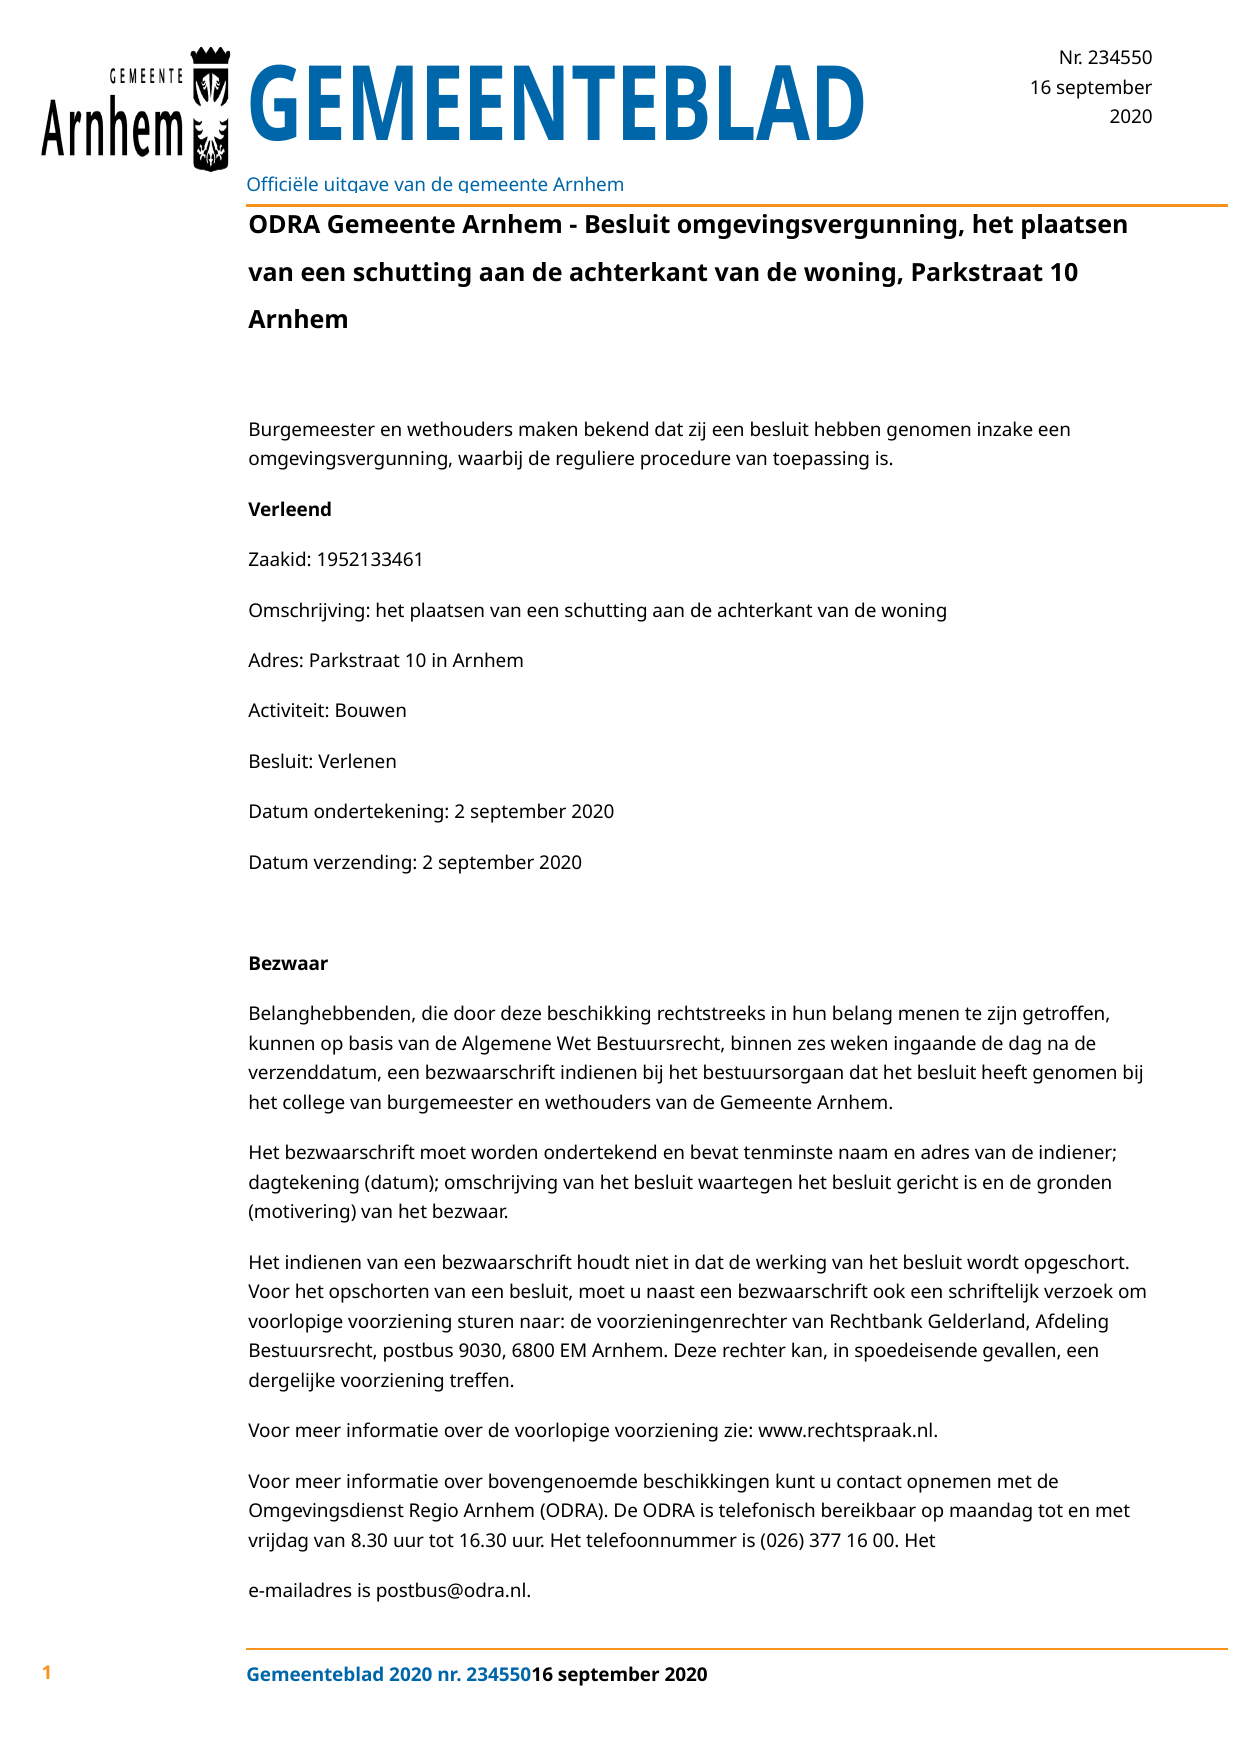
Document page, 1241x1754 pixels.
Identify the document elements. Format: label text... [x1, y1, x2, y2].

text Het indienen van een bezwaarschrift houdt niet in dat de werking van het besluit wordt opgeschort. Voor het opschorten van een besluit, moet u naast een bezwaarschrift ook een schriftelijk verzoek om voorlopige voorziening sturen naar: de voorzieningenrechter van Rechtbank Gelderland, Afdeling Bestuursrecht, postbus 9030, 6800 EM Arnhem. Deze rechter kan, in spoedeisende gevallen, een dergelijke voorziening treffen. [248, 1249, 1152, 1393]
text e-mailadres is postbus@odra.nl. [248, 1578, 1152, 1603]
text Datum ondertekening: 2 september 2020 [248, 798, 1152, 824]
text Het bezwaarschrift moet worden ondertekend en bevat tenminste naam en adres van de indiener; dagtekening (datum); omschrijving van het besluit waartegen het besluit gericht is en de gronden (motivering) van het bezwaar. [248, 1139, 1152, 1224]
text Belanghebbenden, die door deze beschikking rechtstreeks in hun belang menen te zijn getroffen, kunnen op basis van de Algemene Wet Bestuursrecht, binnen zes weken ingaande de dag na de verzenddatum, een bezwaarschrift indienen bij het bestuursorgaan dat het besluit heeft genomen bij het college van burgemeester en wethouders van de Gemeente Arnhem. [248, 1000, 1152, 1114]
text Omschrijving: het plaatsen van een schutting aan de achterkant van de woning [248, 597, 1152, 622]
text ODRA Gemeente Arnhem - Besluit omgevingsvergunning, het plaatsen van een schutting aan de achterkant van de woning, Parkstraat 10 Arnhem [248, 207, 1152, 336]
text Burgemeester en wethouders maken bekend dat zij een besluit hebben genomen inzake een omgevingsvergunning, waarbij de reguliere procedure van toepassing is. [248, 416, 1152, 471]
text Verleend [248, 496, 1152, 522]
text Voor meer informatie over bovengenoemde beschikkingen kunt u contact opnemen met de Omgevingsdienst Regio Arnhem (ODRA). De ODRA is telefonisch bereikbaar op maandag tot en met vrijdag van 8.30 uur tot 16.30 uur. Het telefoonnummer is (026) 377 16 00. Het [248, 1468, 1152, 1553]
text Zaakid: 1952133461 [248, 546, 1152, 572]
text Datum verzending: 2 september 2020 [248, 849, 1152, 874]
text Activiteit: Bouwen [248, 698, 1152, 723]
picture [41, 47, 231, 172]
text Bezwaar [248, 950, 1152, 975]
text Adres: Parkstraat 10 in Arnhem [248, 647, 1152, 673]
text Voor meer informatie over de voorlopige voorziening zie: www.rechtspraak.nl. [248, 1418, 1152, 1443]
text Besluit: Verlenen [248, 748, 1152, 774]
